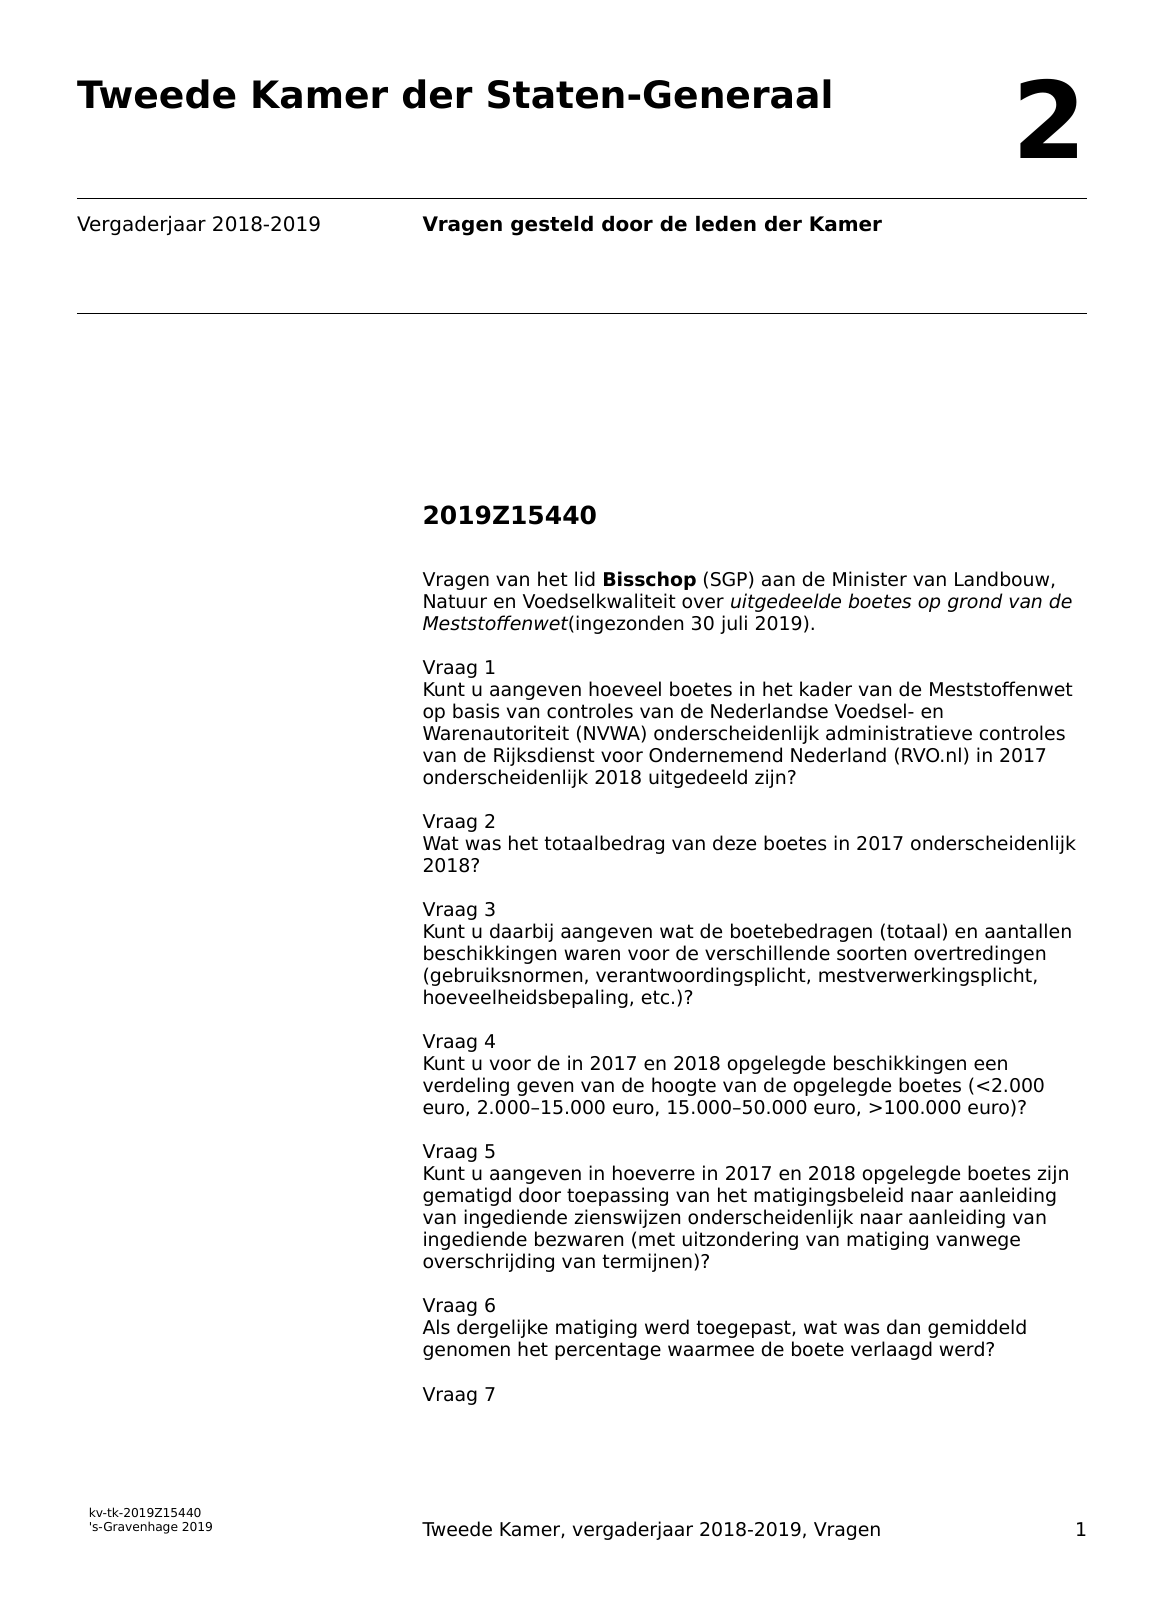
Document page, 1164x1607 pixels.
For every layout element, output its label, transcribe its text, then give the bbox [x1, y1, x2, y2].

text Vraag 2 [422, 811, 1087, 833]
text Vraag 5 [422, 1141, 1087, 1163]
text Vraag 3 [422, 899, 1087, 921]
text Vragen van het lid Bisschop (SGP) aan de Minister van Landbouw, Natuur en Voedselkwaliteit over uitgedeelde boetes op grond van de Meststoffenwet(ingezonden 30 juli 2019). [422, 569, 1087, 635]
text Vraag 6 [422, 1295, 1087, 1317]
text Vraag 4 [422, 1031, 1087, 1053]
text Vraag 1 [422, 657, 1087, 679]
text Kunt u voor de in 2017 en 2018 opgelegde beschikkingen een verdeling geven van de hoogte van de opgelegde boetes (<2.000 euro, 2.000–15.000 euro, 15.000–50.000 euro, >100.000 euro)? [422, 1053, 1087, 1119]
table_cell Vergaderjaar 2018-2019 [77, 199, 422, 313]
text Kunt u daarbij aangeven wat de boetebedragen (totaal) en aantallen beschikkingen waren voor de verschillende soorten overtredingen (gebruiksnormen, verantwoordingsplicht, mestverwerkingsplicht, hoeveelheidsbepaling, etc.)? [422, 921, 1087, 1009]
text kv-tk-2019Z15440 [88, 1506, 323, 1520]
text Vraag 7 [422, 1383, 1087, 1405]
text Kunt u aangeven hoeveel boetes in het kader van de Meststoffenwet op basis van controles van de Nederlandse Voedsel- en Warenautoriteit (NVWA) onderscheidenlijk administratieve controles van de Rijksdienst voor Ondernemend Nederland (RVO.nl) in 2017 onderscheidenlijk 2018 uitgedeeld zijn? [422, 679, 1087, 789]
table_header 2 [886, 59, 1087, 198]
text 's-Gravenhage 2019 [88, 1520, 323, 1534]
table_cell Vragen gesteld door de leden der Kamer [422, 199, 1087, 313]
text Kunt u aangeven in hoeverre in 2017 en 2018 opgelegde boetes zijn gematigd door toepassing van het matigingsbeleid naar aanleiding van ingediende zienswijzen onderscheidenlijk naar aanleiding van ingediende bezwaren (met uitzondering van matiging vanwege overschrijding van termijnen)? [422, 1163, 1087, 1273]
text 2019Z15440 [422, 501, 1087, 531]
table_header Tweede Kamer der Staten-Generaal [77, 59, 886, 198]
text Wat was het totaalbedrag van deze boetes in 2017 onderscheidenlijk 2018? [422, 833, 1087, 877]
text Als dergelijke matiging werd toegepast, wat was dan gemiddeld genomen het percentage waarmee de boete verlaagd werd? [422, 1317, 1087, 1361]
